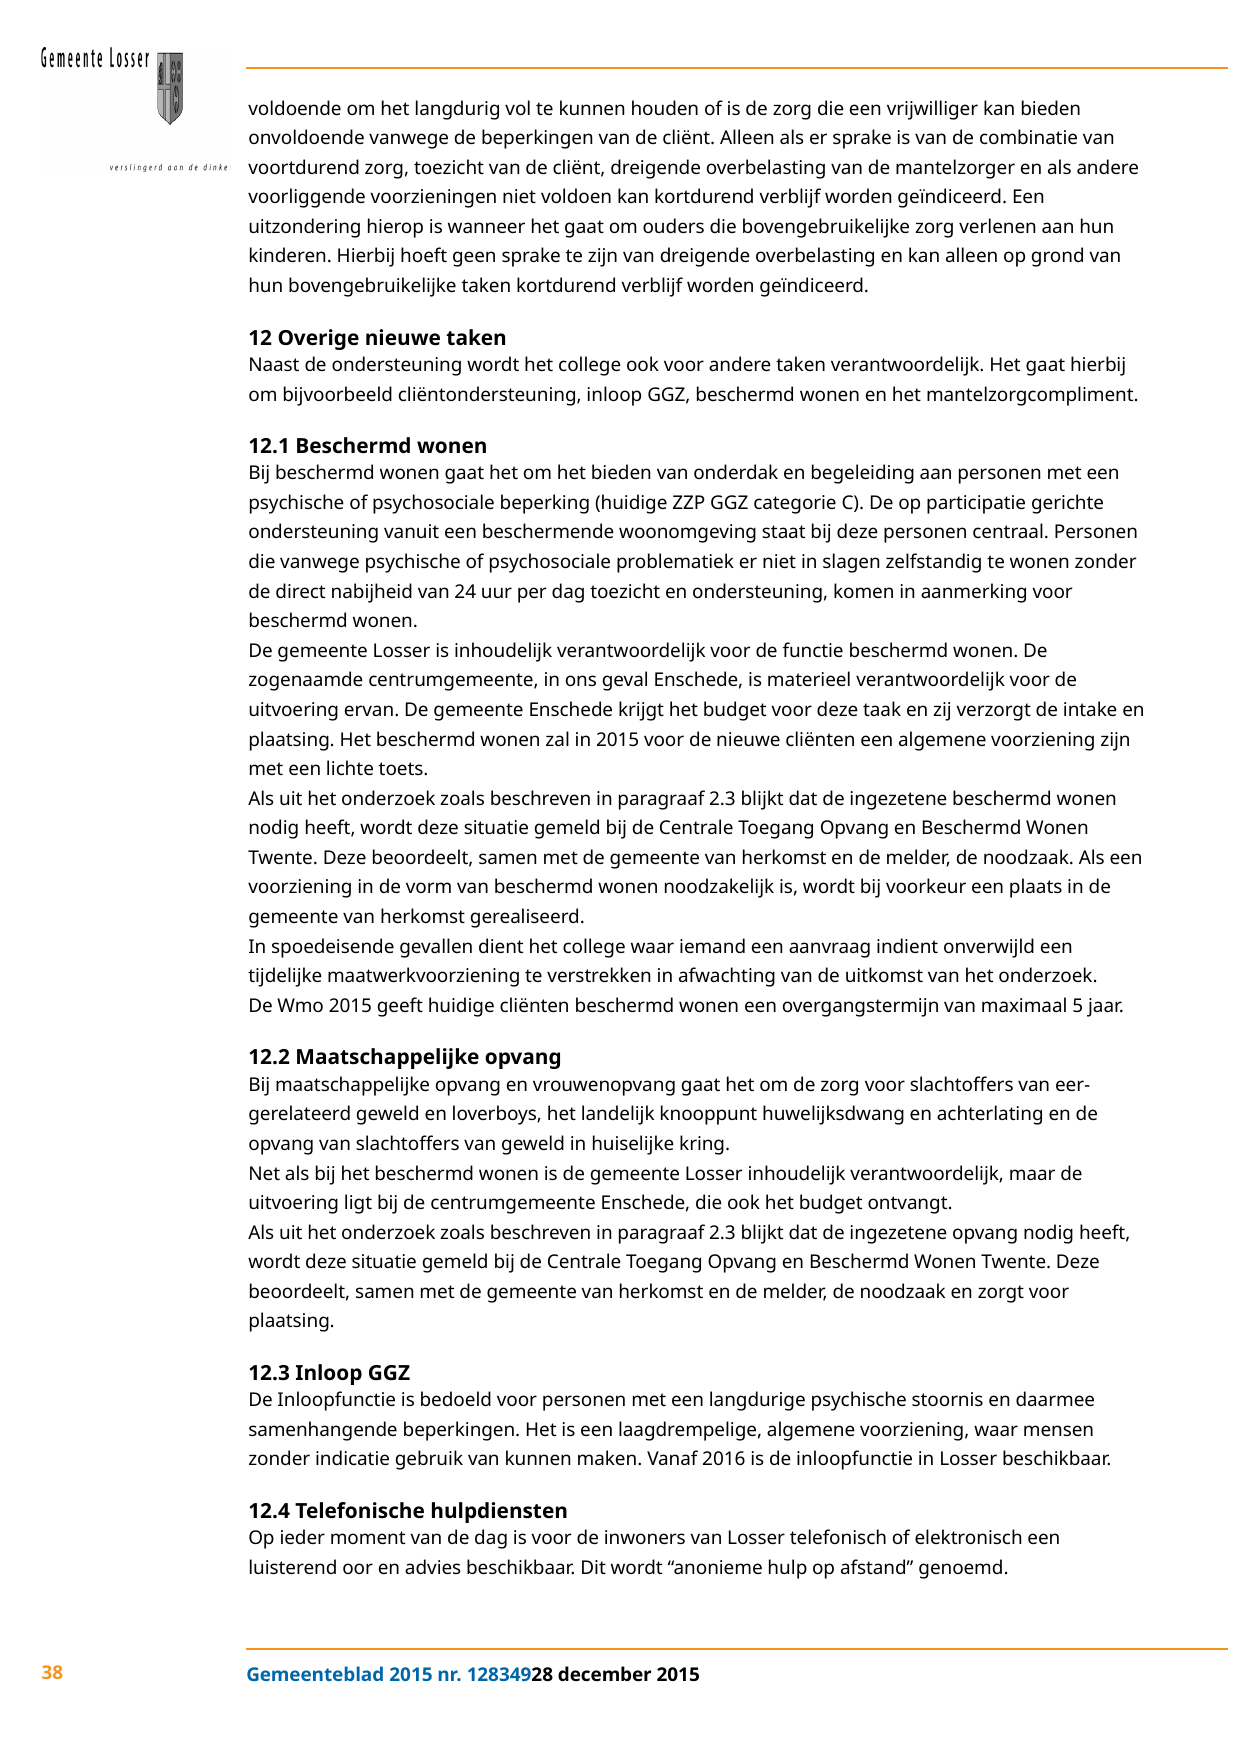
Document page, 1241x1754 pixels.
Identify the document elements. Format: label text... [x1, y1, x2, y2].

text 12.1 Beschermd wonen [248, 431, 1152, 459]
text Als uit het onderzoek zoals beschreven in paragraaf 2.3 blijkt dat de ingezetene beschermd wonen nodig heeft, wordt deze situatie gemeld bij de Centrale Toegang Opvang en Beschermd Wonen Twente. Deze beoordeelt, samen met de gemeente van herkomst en de melder, de noodzaak. Als een voorziening in de vorm van beschermd wonen noodzakelijk is, wordt bij voorkeur een plaats in de gemeente van herkomst gerealiseerd. [248, 785, 1152, 929]
text 12.3 Inloop GGZ [248, 1358, 1152, 1386]
text voldoende om het langdurig vol te kunnen houden of is de zorg die een vrijwilliger kan bieden onvoldoende vanwege de beperkingen van de cliënt. Alleen als er sprake is van de combinatie van voortdurend zorg, toezicht van de cliënt, dreigende overbelasting van de mantelzorger en als andere voorliggende voorzieningen niet voldoen kan kortdurend verblijf worden geïndiceerd. Een uitzondering hierop is wanneer het gaat om ouders die bovengebruikelijke zorg verlenen aan hun kinderen. Hierbij hoeft geen sprake te zijn van dreigende overbelasting en kan alleen op grond van hun bovengebruikelijke taken kortdurend verblijf worden geïndiceerd. [248, 95, 1152, 298]
text Bij beschermd wonen gaat het om het bieden van onderdak en begeleiding aan personen met een psychische of psychosociale beperking (huidige ZZP GGZ categorie C). De op participatie gerichte ondersteuning vanuit een beschermende woonomgeving staat bij deze personen centraal. Personen die vanwege psychische of psychosociale problematiek er niet in slagen zelfstandig te wonen zonder de direct nabijheid van 24 uur per dag toezicht en ondersteuning, komen in aanmerking voor beschermd wonen. [248, 459, 1152, 633]
text De gemeente Losser is inhoudelijk verantwoordelijk voor de functie beschermd wonen. De zogenaamde centrumgemeente, in ons geval Enschede, is materieel verantwoordelijk voor de uitvoering ervan. De gemeente Enschede krijgt het budget voor deze taak en zij verzorgt de intake en plaatsing. Het beschermd wonen zal in 2015 voor de nieuwe cliënten een algemene voorziening zijn met een lichte toets. [248, 637, 1152, 781]
text 12.4 Telefonische hulpdiensten [248, 1496, 1152, 1524]
text Bij maatschappelijke opvang en vrouwenopvang gaat het om de zorg voor slachtoffers van eer-gerelateerd geweld en loverboys, het landelijk knooppunt huwelijksdwang en achterlating en de opvang van slachtoffers van geweld in huiselijke kring. [248, 1071, 1152, 1156]
picture [41, 47, 231, 172]
text Op ieder moment van de dag is voor de inwoners van Losser telefonisch of elektronisch een luisterend oor en advies beschikbaar. Dit wordt “anonieme hulp op afstand” genoemd. [248, 1524, 1152, 1580]
text Naast de ondersteuning wordt het college ook voor andere taken verantwoordelijk. Het gaat hierbij om bijvoorbeeld cliëntondersteuning, inloop GGZ, beschermd wonen en het mantelzorgcompliment. [248, 351, 1152, 406]
text In spoedeisende gevallen dient het college waar iemand een aanvraag indient onverwijld een tijdelijke maatwerkvoorziening te verstrekken in afwachting van de uitkomst van het onderzoek. [248, 933, 1152, 988]
text Net als bij het beschermd wonen is de gemeente Losser inhoudelijk verantwoordelijk, maar de uitvoering ligt bij de centrumgemeente Enschede, die ook het budget ontvangt. [248, 1160, 1152, 1215]
text De Wmo 2015 geeft huidige cliënten beschermd wonen een overgangstermijn van maximaal 5 jaar. [248, 992, 1152, 1018]
text De Inloopfunctie is bedoeld voor personen met een langdurige psychische stoornis en daarmee samenhangende beperkingen. Het is een laagdrempelige, algemene voorziening, waar mensen zonder indicatie gebruik van kunnen maken. Vanaf 2016 is de inloopfunctie in Losser beschikbaar. [248, 1386, 1152, 1471]
text 12 Overige nieuwe taken [248, 323, 1152, 351]
text Als uit het onderzoek zoals beschreven in paragraaf 2.3 blijkt dat de ingezetene opvang nodig heeft, wordt deze situatie gemeld bij de Centrale Toegang Opvang en Beschermd Wonen Twente. Deze beoordeelt, samen met de gemeente van herkomst en de melder, de noodzaak en zorgt voor plaatsing. [248, 1219, 1152, 1333]
text 12.2 Maatschappelijke opvang [248, 1042, 1152, 1071]
